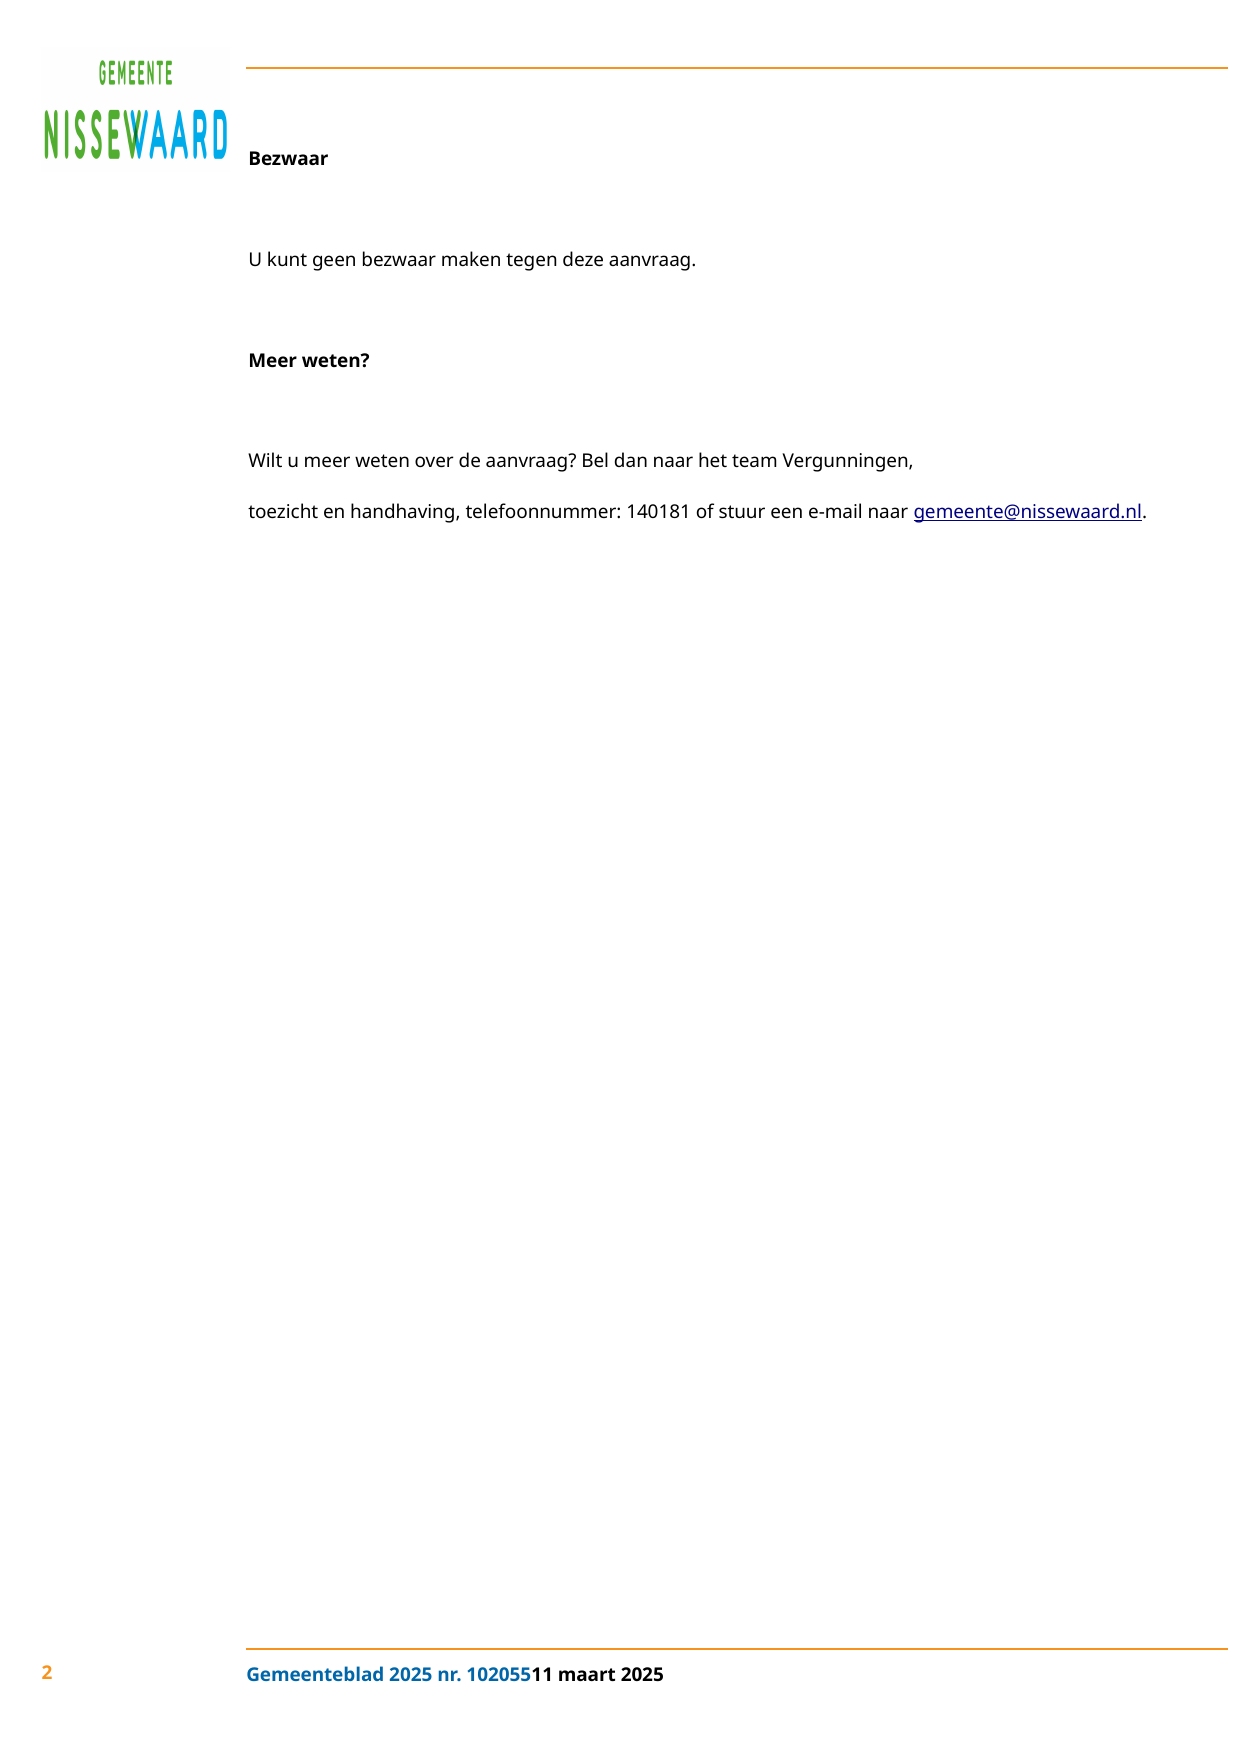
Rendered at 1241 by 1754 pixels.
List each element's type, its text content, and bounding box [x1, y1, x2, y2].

text Bezwaar [248, 145, 1152, 171]
text Wilt u meer weten over de aanvraag? Bel dan naar het team Vergunningen, [248, 448, 1152, 473]
text toezicht en handhaving, telefoonnummer: 140181 of stuur een e-mail naar gemeente@nissewaard.nl. [248, 498, 1152, 524]
picture [41, 47, 231, 172]
text U kunt geen bezwaar maken tegen deze aanvraag. [248, 246, 1152, 272]
text Meer weten? [248, 347, 1152, 373]
